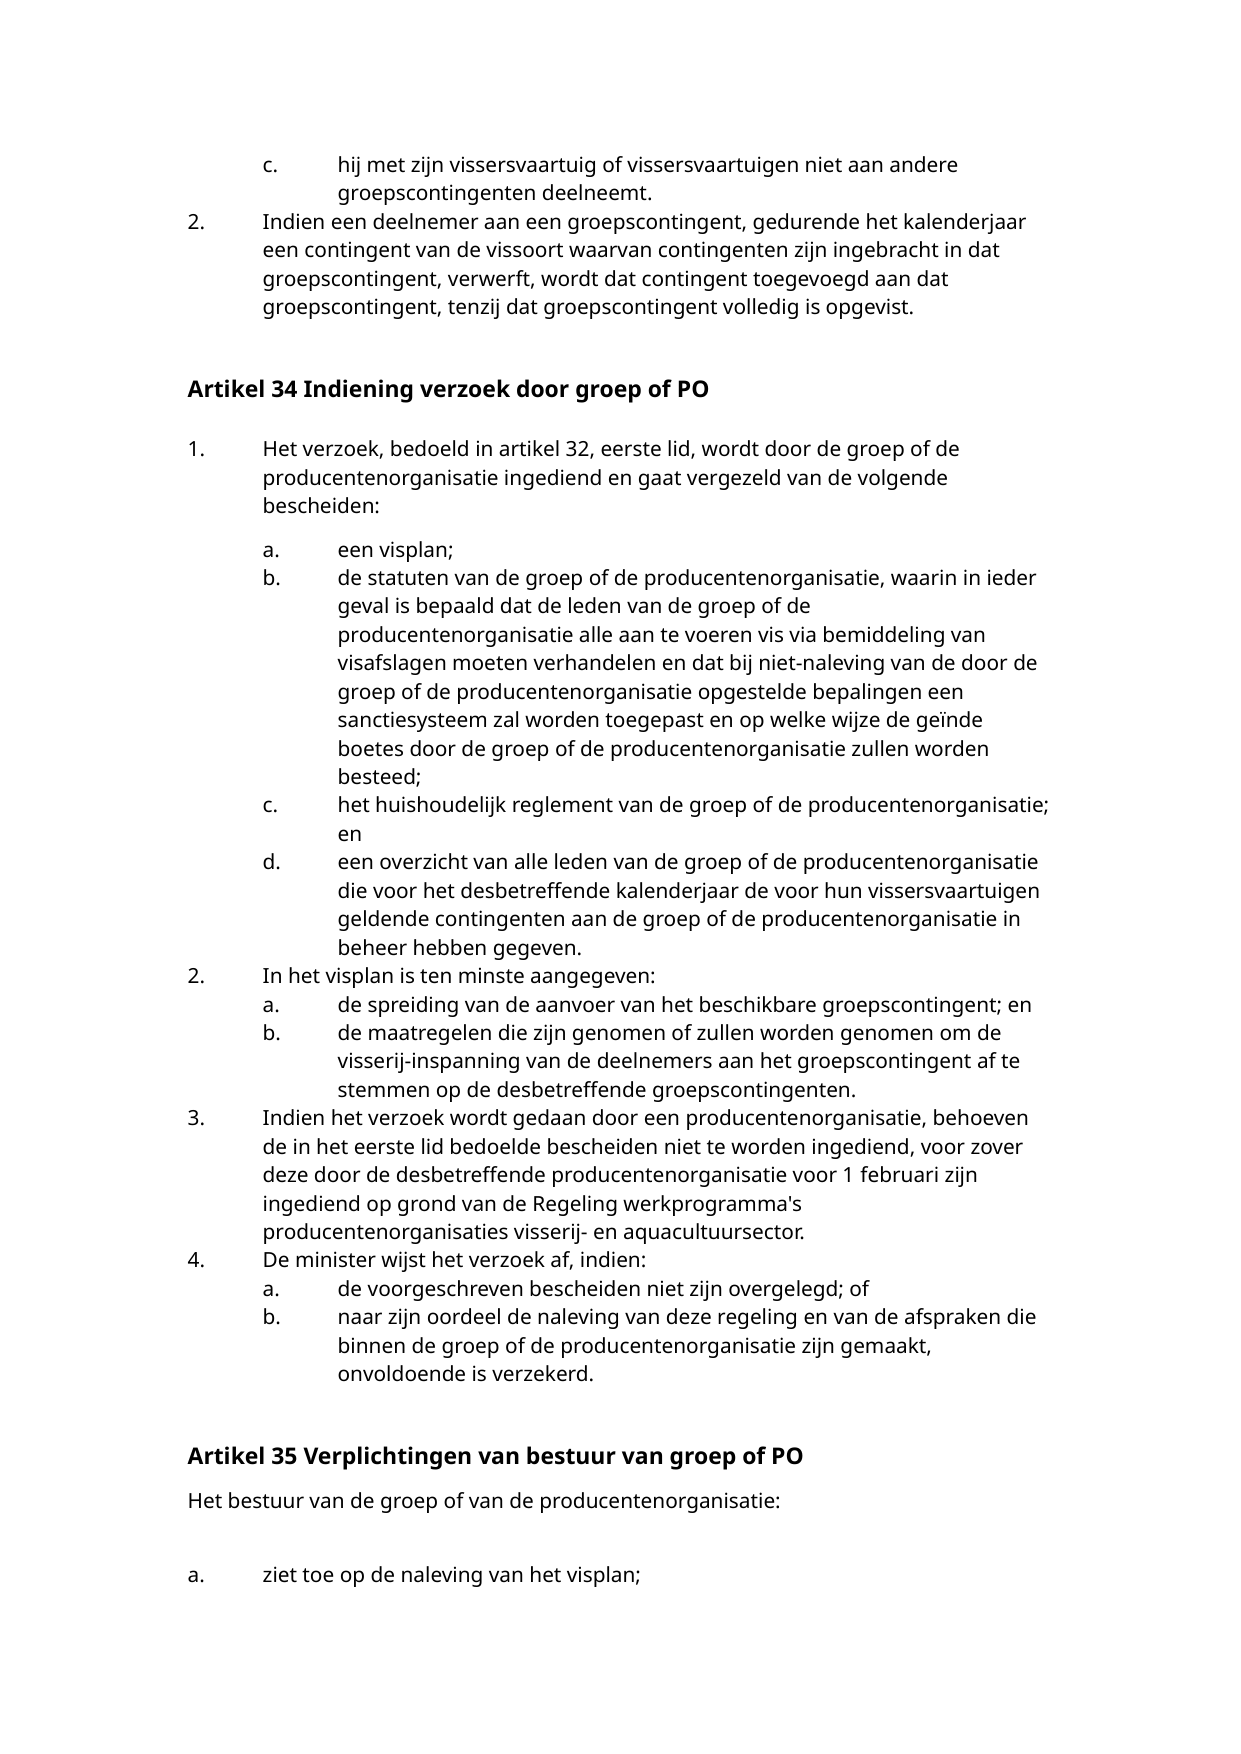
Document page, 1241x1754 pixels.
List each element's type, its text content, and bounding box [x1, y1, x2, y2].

list hij met zijn vissersvaartuig of vissersvaartuigen niet aan andere groepscontingenten deelneemt. [262, 150, 1053, 207]
list de spreiding van de aanvoer van het beschikbare groepscontingent; en [262, 990, 1053, 1018]
list In het visplan is ten minste aangegeven: [187, 961, 1053, 990]
list de statuten van de groep of de producentenorganisatie, waarin in ieder geval is bepaald dat de leden van de groep of de producentenorganisatie alle aan te voeren vis via bemiddeling van visafslagen moeten verhandelen en dat bij niet-naleving van de door de groep of de producentenorganisatie opgestelde bepalingen een sanctiesysteem zal worden toegepast en op welke wijze de geïnde boetes door de groep of de producentenorganisatie zullen worden besteed; [262, 563, 1053, 791]
list het huishoudelijk reglement van de groep of de producentenorganisatie; en [262, 791, 1053, 847]
list De minister wijst het verzoek af, indien: [187, 1246, 1053, 1274]
list de maatregelen die zijn genomen of zullen worden genomen om de visserij-inspanning van de deelnemers aan het groepscontingent af te stemmen op de desbetreffende groepscontingenten. [262, 1018, 1053, 1103]
list Het verzoek, bedoeld in artikel 32, eerste lid, wordt door de groep of de producentenorganisatie ingediend en gaat vergezeld van de volgende bescheiden: [187, 434, 1053, 520]
list ziet toe op de naleving van het visplan; [187, 1560, 1053, 1588]
list naar zijn oordeel de naleving van deze regeling en van de afspraken die binnen de groep of de producentenorganisatie zijn gemaakt, onvoldoende is verzekerd. [262, 1302, 1053, 1388]
list een visplan; [262, 535, 1053, 563]
list Indien een deelnemer aan een groepscontingent, gedurende het kalenderjaar een contingent van de vissoort waarvan contingenten zijn ingebracht in dat groepscontingent, verwerft, wordt dat contingent toegevoegd aan dat groepscontingent, tenzij dat groepscontingent volledig is opgevist. [187, 207, 1053, 321]
list de voorgeschreven bescheiden niet zijn overgelegd; of [262, 1274, 1053, 1302]
text Het bestuur van de groep of van de producentenorganisatie: [187, 1487, 1053, 1515]
list een overzicht van alle leden van de groep of de producentenorganisatie die voor het desbetreffende kalenderjaar de voor hun vissersvaartuigen geldende contingenten aan de groep of de producentenorganisatie in beheer hebben gegeven. [262, 847, 1053, 961]
subtitle Artikel 34 Indiening verzoek door groep of PO [187, 373, 1053, 404]
list Indien het verzoek wordt gedaan door een producentenorganisatie, behoeven de in het eerste lid bedoelde bescheiden niet te worden ingediend, voor zover deze door de desbetreffende producentenorganisatie voor 1 februari zijn ingediend op grond van de Regeling werkprogramma's producentenorganisaties visserij- en aquacultuursector. [187, 1103, 1053, 1246]
subtitle Artikel 35 Verplichtingen van bestuur van groep of PO [187, 1440, 1053, 1472]
